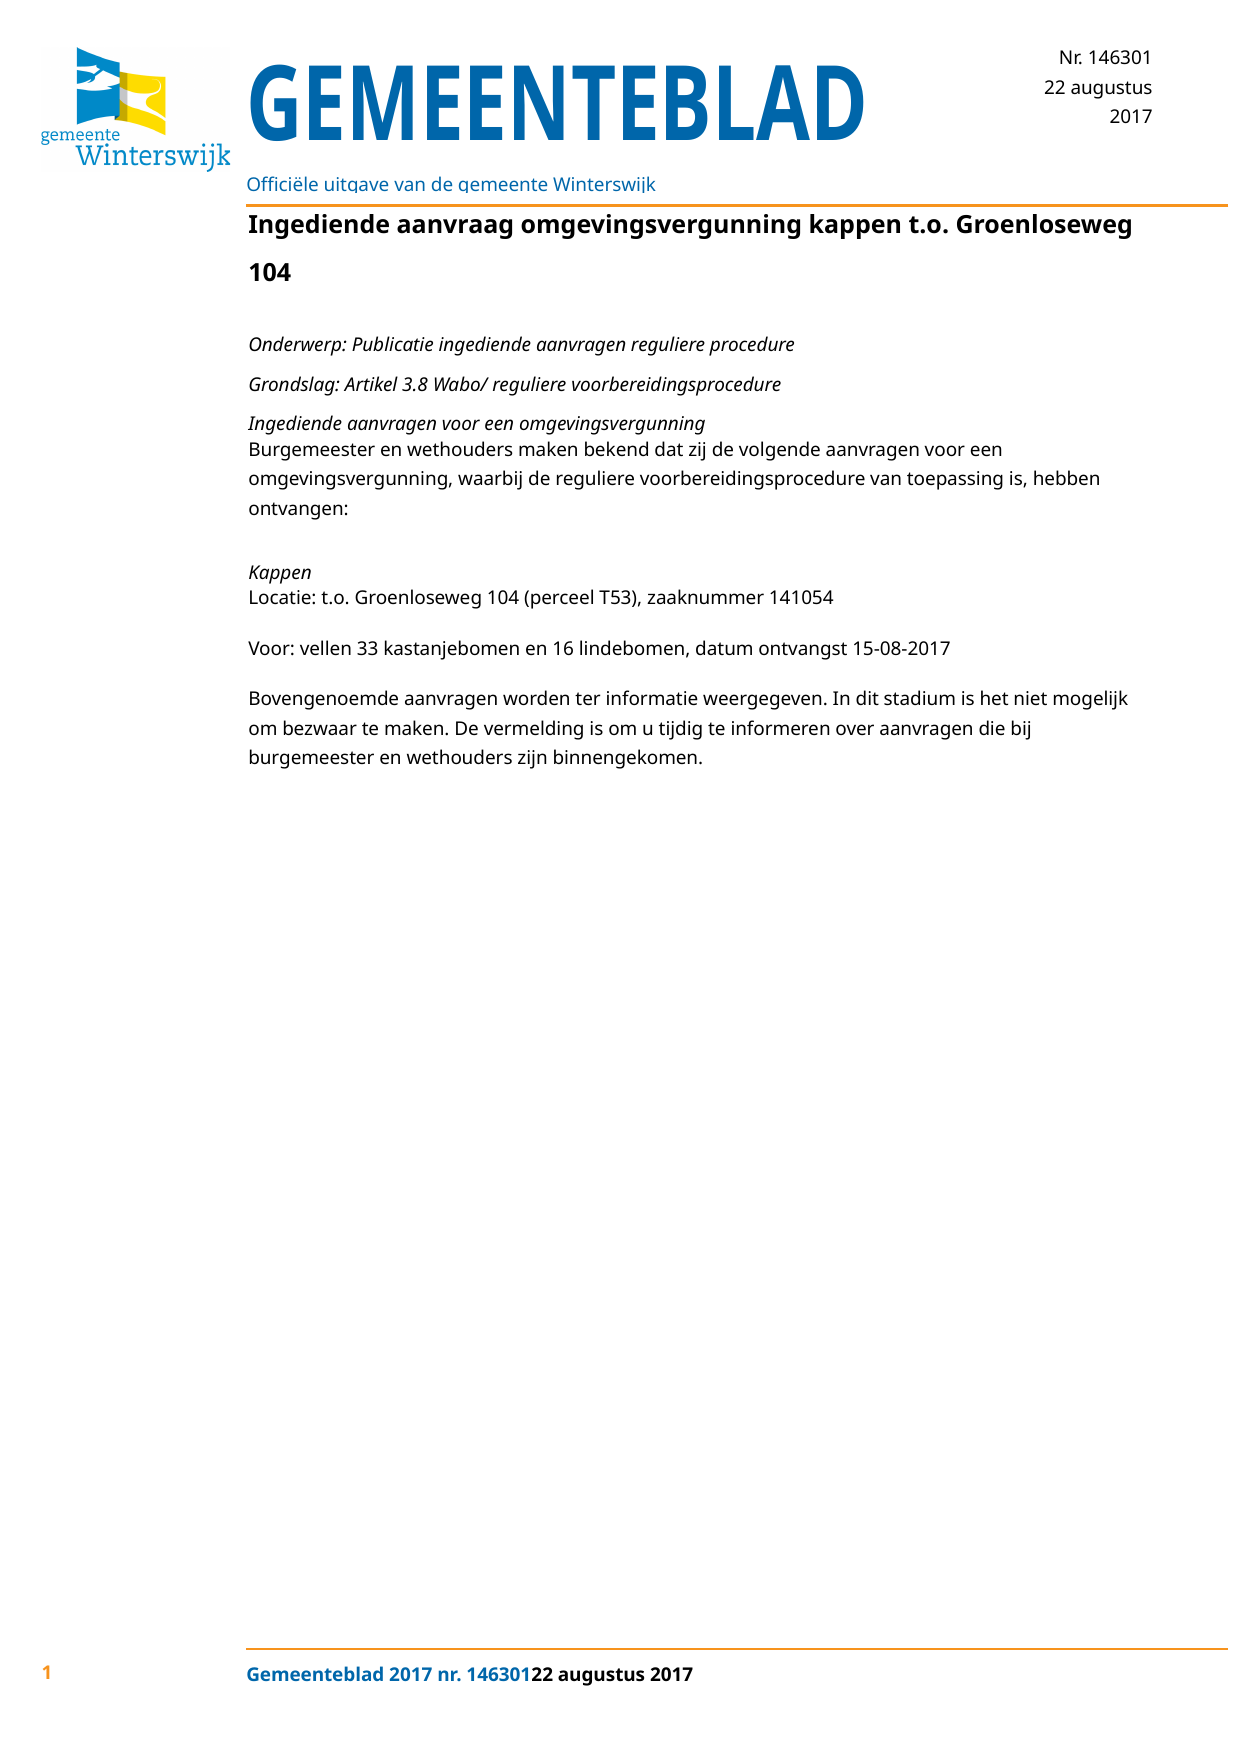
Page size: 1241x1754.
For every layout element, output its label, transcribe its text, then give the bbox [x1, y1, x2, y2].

text Locatie: t.o. Groenloseweg 104 (perceel T53), zaaknummer 141054 [248, 584, 1152, 610]
text Grondslag: Artikel 3.8 Wabo/ reguliere voorbereidingsprocedure [248, 371, 1152, 396]
text Onderwerp: Publicatie ingediende aanvragen reguliere procedure [248, 331, 1152, 357]
picture [41, 47, 231, 172]
text Ingediende aanvraag omgevingsvergunning kappen t.o. Groenloseweg 104 [248, 207, 1152, 288]
text Burgemeester en wethouders maken bekend dat zij de volgende aanvragen voor een omgevingsvergunning, waarbij de reguliere voorbereidingsprocedure van toepassing is, hebben ontvangen: [248, 436, 1152, 521]
text Kappen [248, 559, 1152, 584]
text Bovengenoemde aanvragen worden ter informatie weergegeven. In dit stadium is het niet mogelijk om bezwaar te maken. De vermelding is om u tijdig te informeren over aanvragen die bij burgemeester en wethouders zijn binnengekomen. [248, 685, 1152, 770]
picture [225, 153, 231, 162]
text Voor: vellen 33 kastanjebomen en 16 lindebomen, datum ontvangst 15-08-2017 [248, 635, 1152, 661]
text Ingediende aanvragen voor een omgevingsvergunning [248, 410, 1152, 436]
